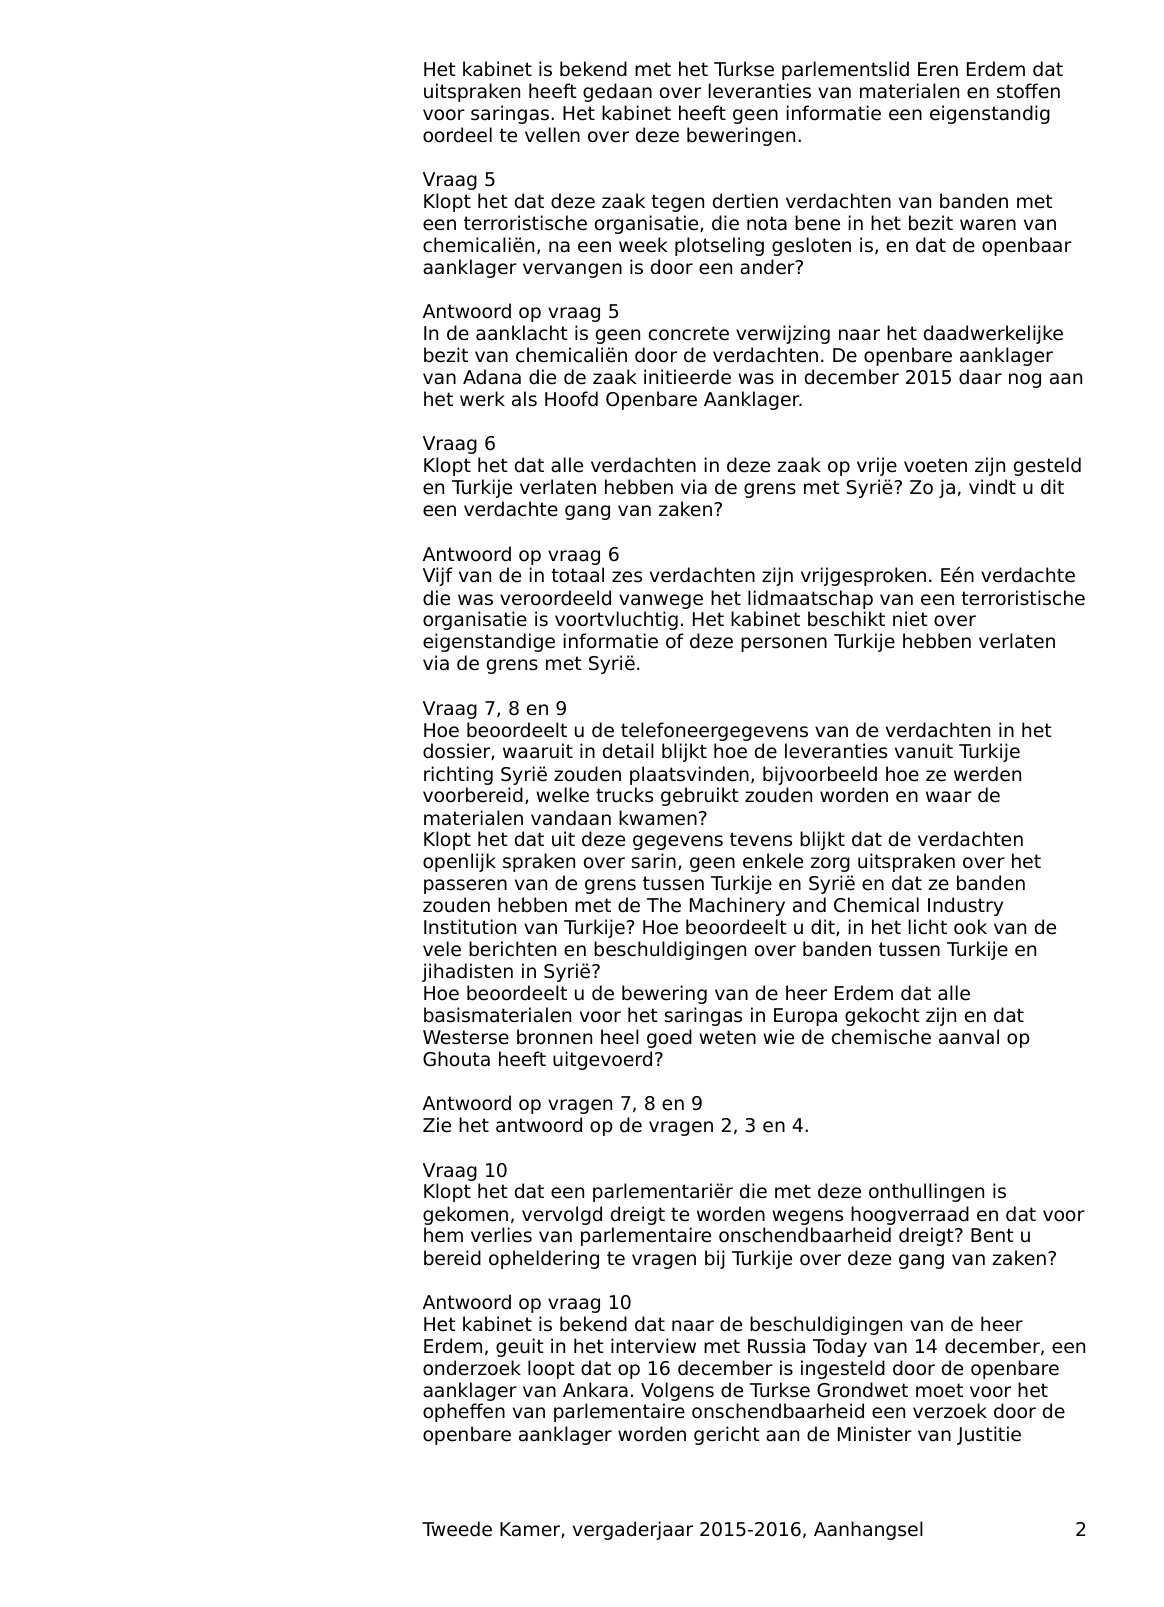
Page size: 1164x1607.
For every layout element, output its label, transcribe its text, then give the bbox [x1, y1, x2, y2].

text Vraag 7, 8 en 9 [422, 697, 1087, 719]
text Vijf van de in totaal zes verdachten zijn vrijgesproken. Eén verdachte die was veroordeeld vanwege het lidmaatschap van een terroristische organisatie is voortvluchtig. Het kabinet beschikt niet over eigenstandige informatie of deze personen Turkije hebben verlaten via de grens met Syrië. [422, 565, 1087, 675]
text Vraag 10 [422, 1159, 1087, 1181]
text Hoe beoordeelt u de bewering van de heer Erdem dat alle basismaterialen voor het saringas in Europa gekocht zijn en dat Westerse bronnen heel goed weten wie de chemische aanval op Ghouta heeft uitgevoerd? [422, 983, 1087, 1071]
text Antwoord op vraag 6 [422, 543, 1087, 565]
text Vraag 5 [422, 169, 1087, 191]
text Klopt het dat een parlementariër die met deze onthullingen is gekomen, vervolgd dreigt te worden wegens hoogverraad en dat voor hem verlies van parlementaire onschendbaarheid dreigt? Bent u bereid opheldering te vragen bij Turkije over deze gang van zaken? [422, 1181, 1087, 1269]
text Antwoord op vragen 7, 8 en 9 [422, 1093, 1087, 1115]
text Het kabinet is bekend met het Turkse parlementslid Eren Erdem dat uitspraken heeft gedaan over leveranties van materialen en stoffen voor saringas. Het kabinet heeft geen informatie een eigenstandig oordeel te vellen over deze beweringen. [422, 59, 1087, 147]
text Hoe beoordeelt u de telefoneergegevens van de verdachten in het dossier, waaruit in detail blijkt hoe de leveranties vanuit Turkije richting Syrië zouden plaatsvinden, bijvoorbeeld hoe ze werden voorbereid, welke trucks gebruikt zouden worden en waar de materialen vandaan kwamen? [422, 719, 1087, 829]
text Het kabinet is bekend dat naar de beschuldigingen van de heer Erdem, geuit in het interview met Russia Today van 14 december, een onderzoek loopt dat op 16 december is ingesteld door de openbare aanklager van Ankara. Volgens de Turkse Grondwet moet voor het opheffen van parlementaire onschendbaarheid een verzoek door de openbare aanklager worden gericht aan de Minister van Justitie [422, 1313, 1087, 1445]
text Vraag 6 [422, 433, 1087, 455]
text Klopt het dat deze zaak tegen dertien verdachten van banden met een terroristische organisatie, die nota bene in het bezit waren van chemicaliën, na een week plotseling gesloten is, en dat de openbaar aanklager vervangen is door een ander? [422, 191, 1087, 279]
text Antwoord op vraag 5 [422, 301, 1087, 323]
text In de aanklacht is geen concrete verwijzing naar het daadwerkelijke bezit van chemicaliën door de verdachten. De openbare aanklager van Adana die de zaak initieerde was in december 2015 daar nog aan het werk als Hoofd Openbare Aanklager. [422, 323, 1087, 411]
text Klopt het dat uit deze gegevens tevens blijkt dat de verdachten openlijk spraken over sarin, geen enkele zorg uitspraken over het passeren van de grens tussen Turkije en Syrië en dat ze banden zouden hebben met de The Machinery and Chemical Industry Institution van Turkije? Hoe beoordeelt u dit, in het licht ook van de vele berichten en beschuldigingen over banden tussen Turkije en jihadisten in Syrië? [422, 829, 1087, 983]
text Zie het antwoord op de vragen 2, 3 en 4. [422, 1115, 1087, 1137]
text Klopt het dat alle verdachten in deze zaak op vrije voeten zijn gesteld en Turkije verlaten hebben via de grens met Syrië? Zo ja, vindt u dit een verdachte gang van zaken? [422, 455, 1087, 521]
text Antwoord op vraag 10 [422, 1292, 1087, 1313]
